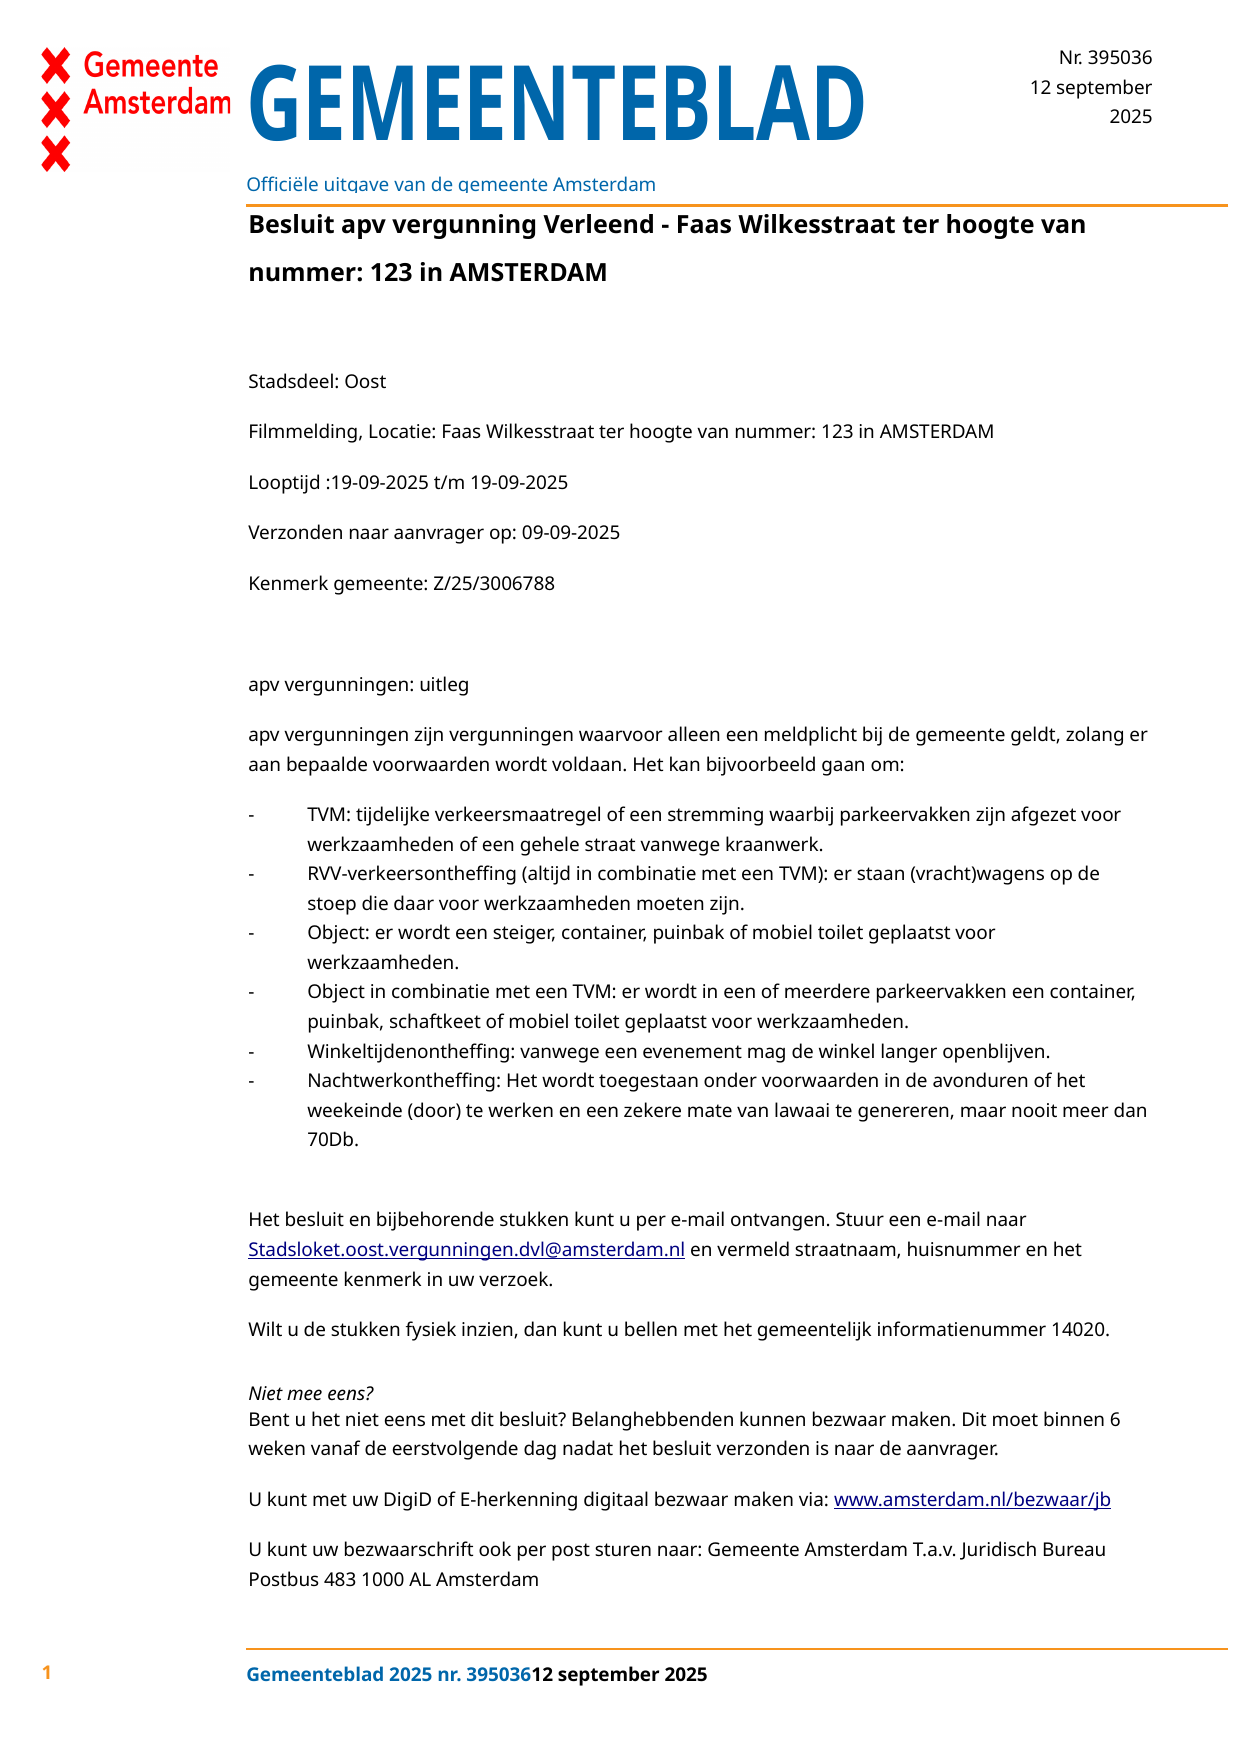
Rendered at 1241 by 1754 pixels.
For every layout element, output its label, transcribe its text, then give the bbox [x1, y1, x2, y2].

text Kenmerk gemeente: Z/25/3006788 [248, 570, 1152, 596]
text apv vergunningen: uitleg [248, 671, 1152, 697]
text Het besluit en bijbehorende stukken kunt u per e-mail ontvangen. Stuur een e-mail naar Stadsloket.oost.vergunningen.dvl@amsterdam.nl en vermeld straatnaam, huisnummer en het gemeente kenmerk in uw verzoek. [248, 1207, 1152, 1292]
text Looptijd :19-09-2025 t/m 19-09-2025 [248, 469, 1152, 495]
text Filmmelding, Locatie: Faas Wilkesstraat ter hoogte van nummer: 123 in AMSTERDAM [248, 419, 1152, 444]
list Nachtwerkontheffing: Het wordt toegestaan onder voorwaarden in de avonduren of het weekeinde (door) te werken en een zekere mate van lawaai te genereren, maar nooit meer dan 70Db. [248, 1067, 1152, 1152]
text Verzonden naar aanvrager op: 09-09-2025 [248, 519, 1152, 545]
list Object: er wordt een steiger, container, puinbak of mobiel toilet geplaatst voor werkzaamheden. [248, 919, 1152, 975]
picture [41, 47, 231, 172]
list TVM: tijdelijke verkeersmaatregel of een stremming waarbij parkeervakken zijn afgezet voor werkzaamheden of een gehele straat vanwege kraanwerk. [248, 801, 1152, 857]
list Object in combinatie met een TVM: er wordt in een of meerdere parkeervakken een container, puinbak, schaftkeet of mobiel toilet geplaatst voor werkzaamheden. [248, 979, 1152, 1034]
text Bent u het niet eens met dit besluit? Belanghebbenden kunnen bezwaar maken. Dit moet binnen 6 weken vanaf de eerstvolgende dag nadat het besluit verzonden is naar de aanvrager. [248, 1406, 1152, 1461]
list RVV-verkeersontheffing (altijd in combinatie met een TVM): er staan (vracht)wagens op de stoep die daar voor werkzaamheden moeten zijn. [248, 860, 1152, 916]
text Wilt u de stukken fysiek inzien, dan kunt u bellen met het gemeentelijk informatienummer 14020. [248, 1316, 1152, 1342]
list Winkeltijdenontheffing: vanwege een evenement mag de winkel langer openblijven. [248, 1038, 1152, 1064]
text Stadsdeel: Oost [248, 368, 1152, 394]
text Besluit apv vergunning Verleend - Faas Wilkesstraat ter hoogte van nummer: 123 in AMSTERDAM [248, 207, 1152, 288]
text U kunt uw bezwaarschrift ook per post sturen naar: Gemeente Amsterdam T.a.v. Juridisch Bureau Postbus 483 1000 AL Amsterdam [248, 1536, 1152, 1592]
text apv vergunningen zijn vergunningen waarvoor alleen een meldplicht bij de gemeente geldt, zolang er aan bepaalde voorwaarden wordt voldaan. Het kan bijvoorbeeld gaan om: [248, 721, 1152, 777]
text U kunt met uw DigiD of E-herkenning digitaal bezwaar maken via: www.amsterdam.nl/bezwaar/jb [248, 1486, 1152, 1512]
text Niet mee eens? [248, 1380, 1152, 1406]
